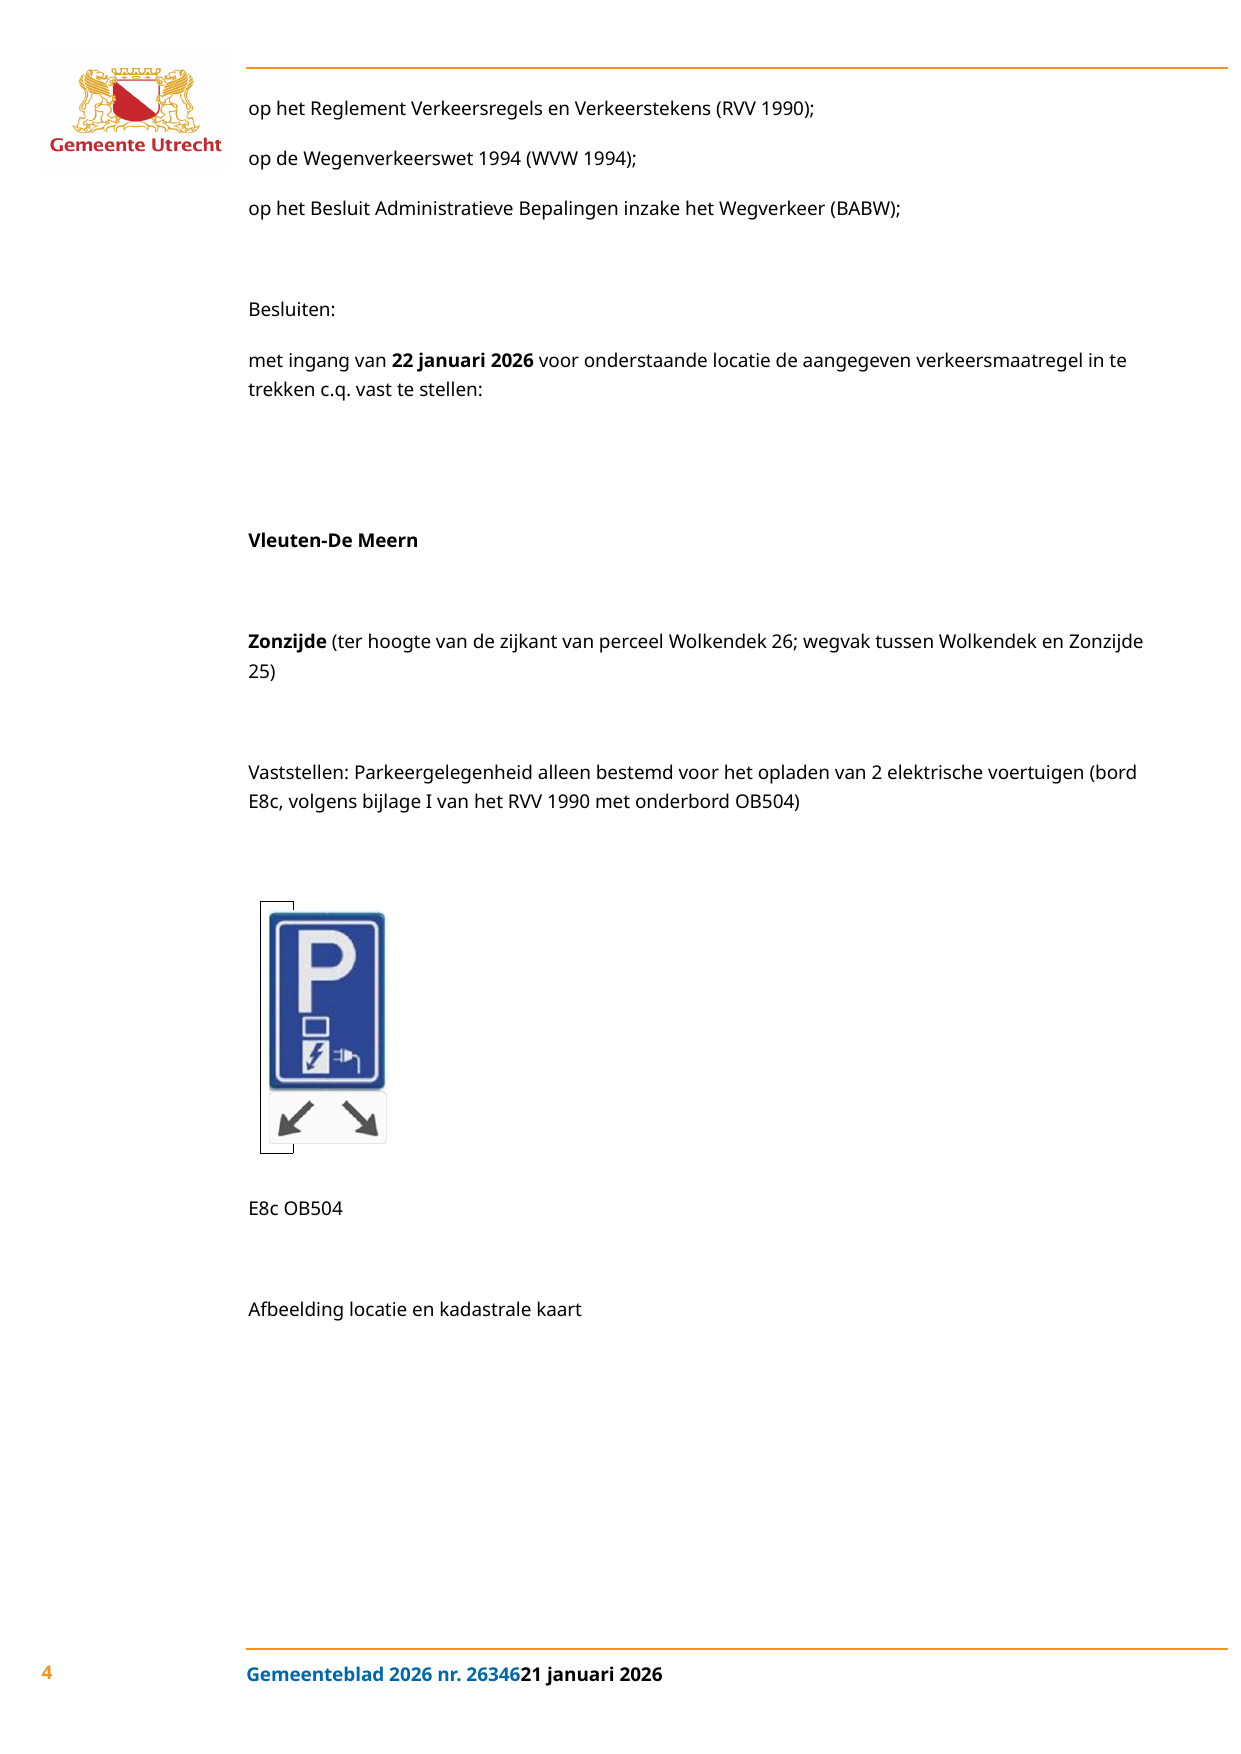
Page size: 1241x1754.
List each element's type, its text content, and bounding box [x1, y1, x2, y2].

text Besluiten: [248, 296, 1152, 322]
text Afbeelding locatie en kadastrale kaart [248, 1296, 1152, 1322]
text met ingang van 22 januari 2026 voor onderstaande locatie de aangegeven verkeersmaatregel in te trekken c.q. vast te stellen: [248, 347, 1152, 402]
text Vleuten-De Meern [248, 528, 1152, 553]
picture [268, 910, 387, 1144]
picture [41, 47, 231, 172]
text op het Besluit Administratieve Bepalingen inzake het Wegverkeer (BABW); [248, 196, 1152, 221]
text Zonzijde (ter hoogte van de zijkant van perceel Wolkendek 26; wegvak tussen Wolkendek en Zonzijde 25) [248, 628, 1152, 684]
text op het Reglement Verkeersregels en Verkeerstekens (RVV 1990); [248, 95, 1152, 121]
text Vaststellen: Parkeergelegenheid alleen bestemd voor het opladen van 2 elektrische voertuigen (bord E8c, volgens bijlage I van het RVV 1990 met onderbord OB504) [248, 759, 1152, 814]
text E8c OB504 [248, 1195, 1152, 1221]
text op de Wegenverkeerswet 1994 (WVW 1994); [248, 145, 1152, 171]
